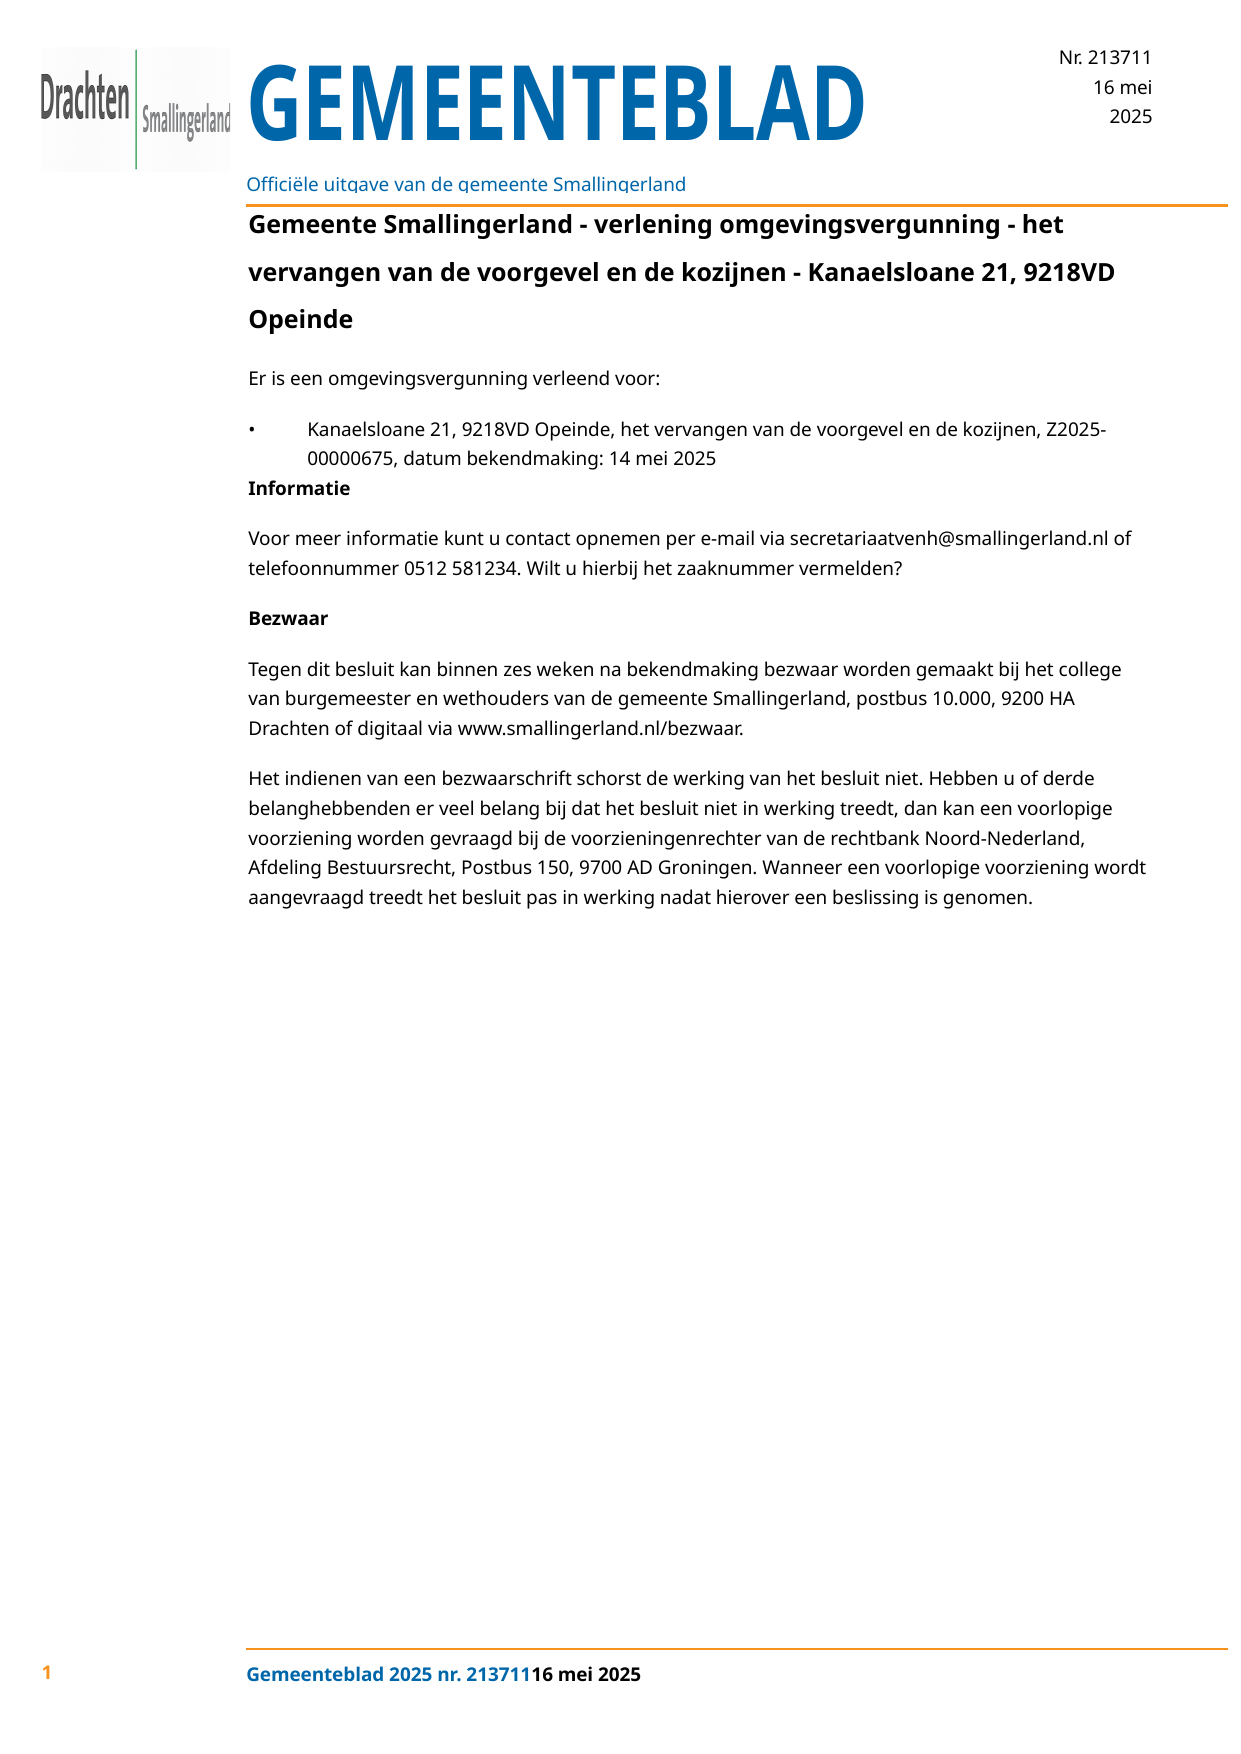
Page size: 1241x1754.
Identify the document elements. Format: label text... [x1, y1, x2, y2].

picture [41, 47, 231, 172]
text Informatie [248, 475, 1152, 501]
text Tegen dit besluit kan binnen zes weken na bekendmaking bezwaar worden gemaakt bij het college van burgemeester en wethouders van de gemeente Smallingerland, postbus 10.000, 9200 HA Drachten of digitaal via www.smallingerland.nl/bezwaar. [248, 656, 1152, 741]
text Gemeente Smallingerland - verlening omgevingsvergunning - het vervangen van de voorgevel en de kozijnen - Kanaelsloane 21, 9218VD Opeinde [248, 207, 1152, 336]
list Kanaelsloane 21, 9218VD Opeinde, het vervangen van de voorgevel en de kozijnen, Z2025-00000675, datum bekendmaking: 14 mei 2025 [248, 416, 1152, 471]
text Voor meer informatie kunt u contact opnemen per e-mail via secretariaatvenh@smallingerland.nl of telefoonnummer 0512 581234. Wilt u hierbij het zaaknummer vermelden? [248, 526, 1152, 581]
text Er is een omgevingsvergunning verleend voor: [248, 366, 1152, 391]
text Het indienen van een bezwaarschrift schorst de werking van het besluit niet. Hebben u of derde belanghebbenden er veel belang bij dat het besluit niet in werking treedt, dan kan een voorlopige voorziening worden gevraagd bij de voorzieningenrechter van de rechtbank Noord-Nederland, Afdeling Bestuursrecht, Postbus 150, 9700 AD Groningen. Wanneer een voorlopige voorziening wordt aangevraagd treedt het besluit pas in werking nadat hierover een beslissing is genomen. [248, 766, 1152, 909]
text Bezwaar [248, 606, 1152, 631]
